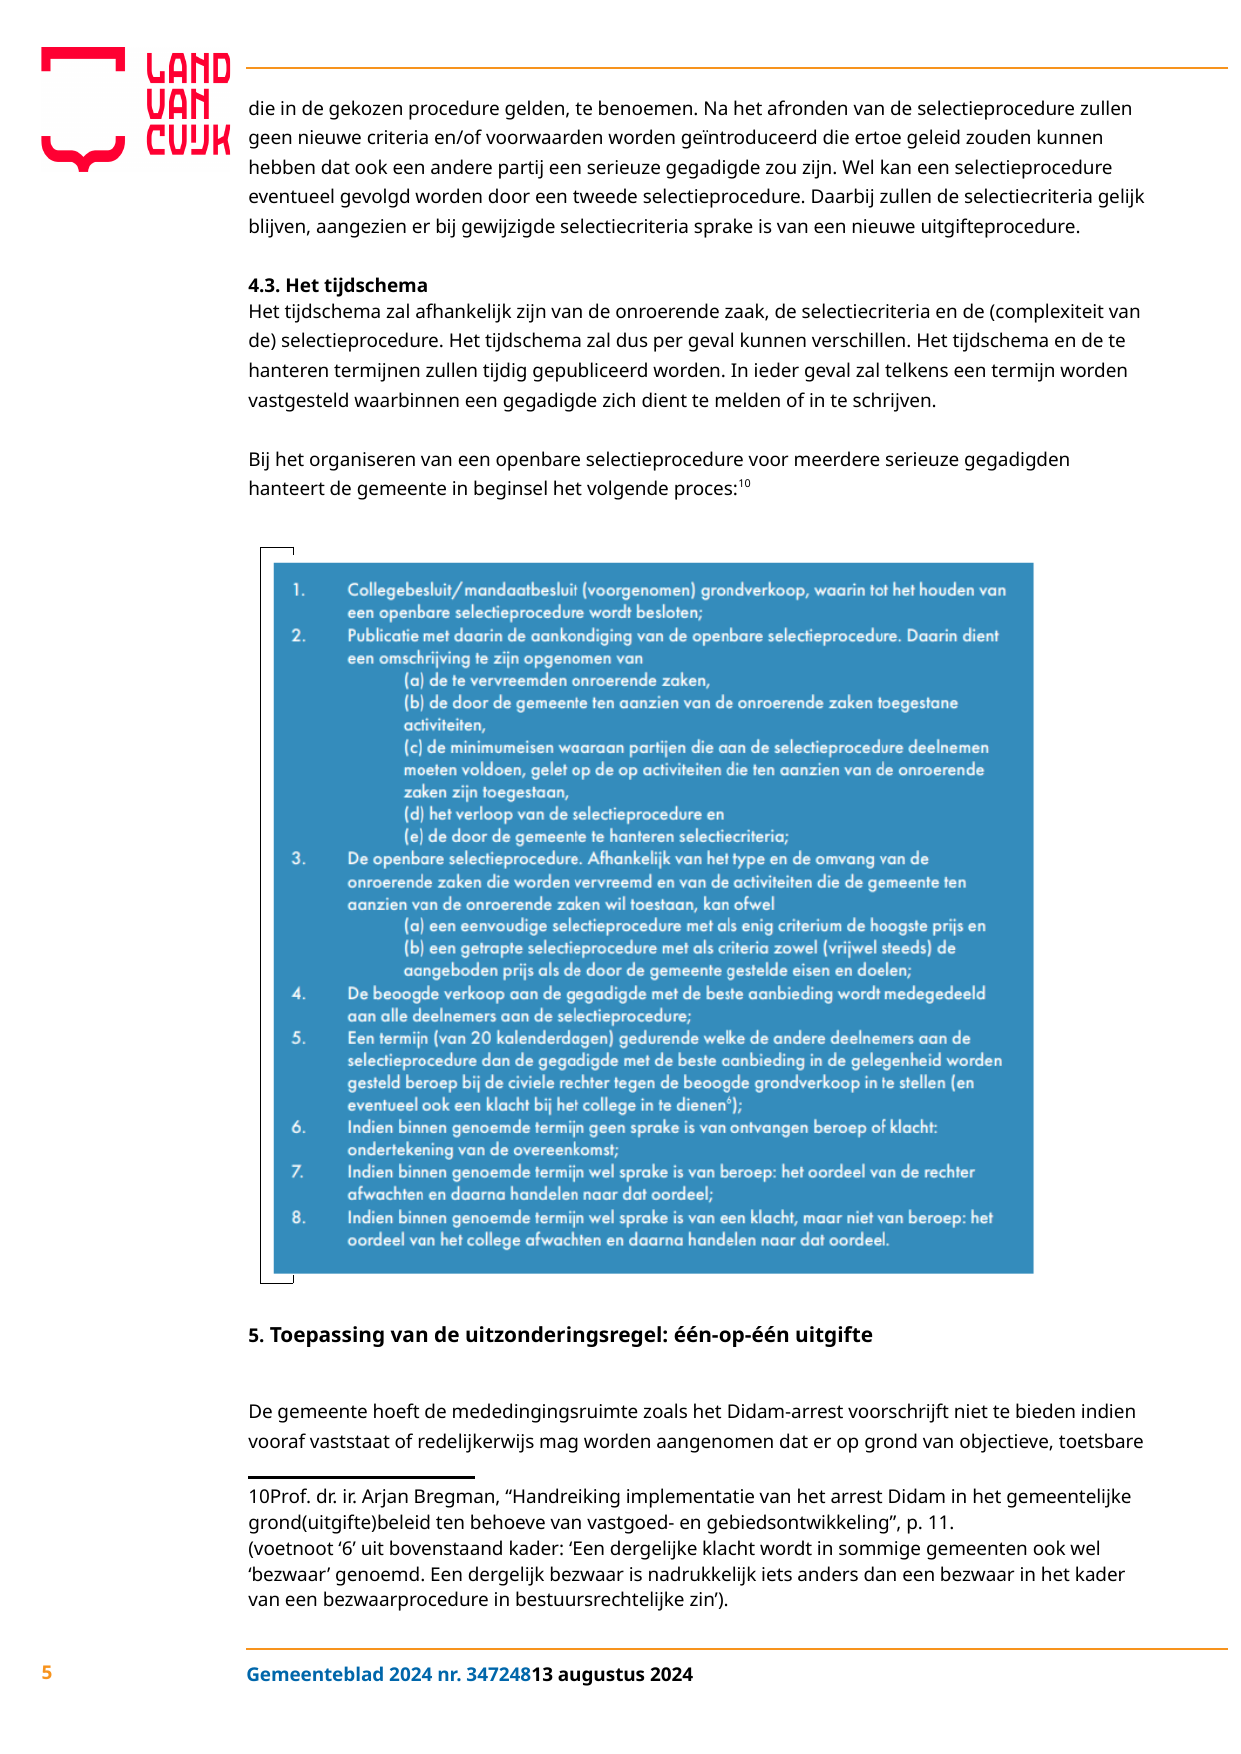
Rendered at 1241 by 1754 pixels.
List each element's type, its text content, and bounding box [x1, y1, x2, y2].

text 4.3. Het tijdschema [248, 272, 1152, 298]
text Bij het organiseren van een openbare selectieprocedure voor meerdere serieuze gegadigden hanteert de gemeente in beginsel het volgende proces: [248, 446, 1152, 501]
picture [41, 47, 231, 172]
text die in de gekozen procedure gelden, te benoemen. Na het afronden van de selectieprocedure zullen geen nieuwe criteria en/of voorwaarden worden geïntroduceerd die ertoe geleid zouden kunnen hebben dat ook een andere partij een serieuze gegadigde zou zijn. Wel kan een selectieprocedure eventueel gevolgd worden door een tweede selectieprocedure. Daarbij zullen de selectiecriteria gelijk blijven, aangezien er bij gewijzigde selectiecriteria sprake is van een nieuwe uitgifteprocedure. [248, 95, 1152, 239]
text 5. Toepassing van de uitzonderingsregel: één-op-één uitgifte [248, 1321, 1152, 1349]
text Het tijdschema zal afhankelijk zijn van de onroerende zaak, de selectiecriteria en de (complexiteit van de) selectieprocedure. Het tijdschema zal dus per geval kunnen verschillen. Het tijdschema en de te hanteren termijnen zullen tijdig gepubliceerd worden. In ieder geval zal telkens een termijn worden vastgesteld waarbinnen een gegadigde zich dient te melden of in te schrijven. [248, 298, 1152, 412]
picture [268, 555, 1036, 1275]
text De gemeente hoeft de mededingingsruimte zoals het Didam-arrest voorschrijft niet te bieden indien vooraf vaststaat of redelijkerwijs mag worden aangenomen dat er op grond van objectieve, toetsbare [248, 1398, 1152, 1454]
text (voetnoot ‘6’ uit bovenstaand kader: ‘Een dergelijke klacht wordt in sommige gemeenten ook wel ‘bezwaar’ genoemd. Een dergelijk bezwaar is nadrukkelijk iets anders dan een bezwaar in het kader van een bezwaarprocedure in bestuursrechtelijke zin’). [248, 1535, 1152, 1612]
text Prof. dr. ir. Arjan Bregman, “Handreiking implementatie van het arrest Didam in het gemeentelijke grond(uitgifte)beleid ten behoeve van vastgoed- en gebiedsontwikkeling”, p. 11. [248, 1483, 1152, 1535]
